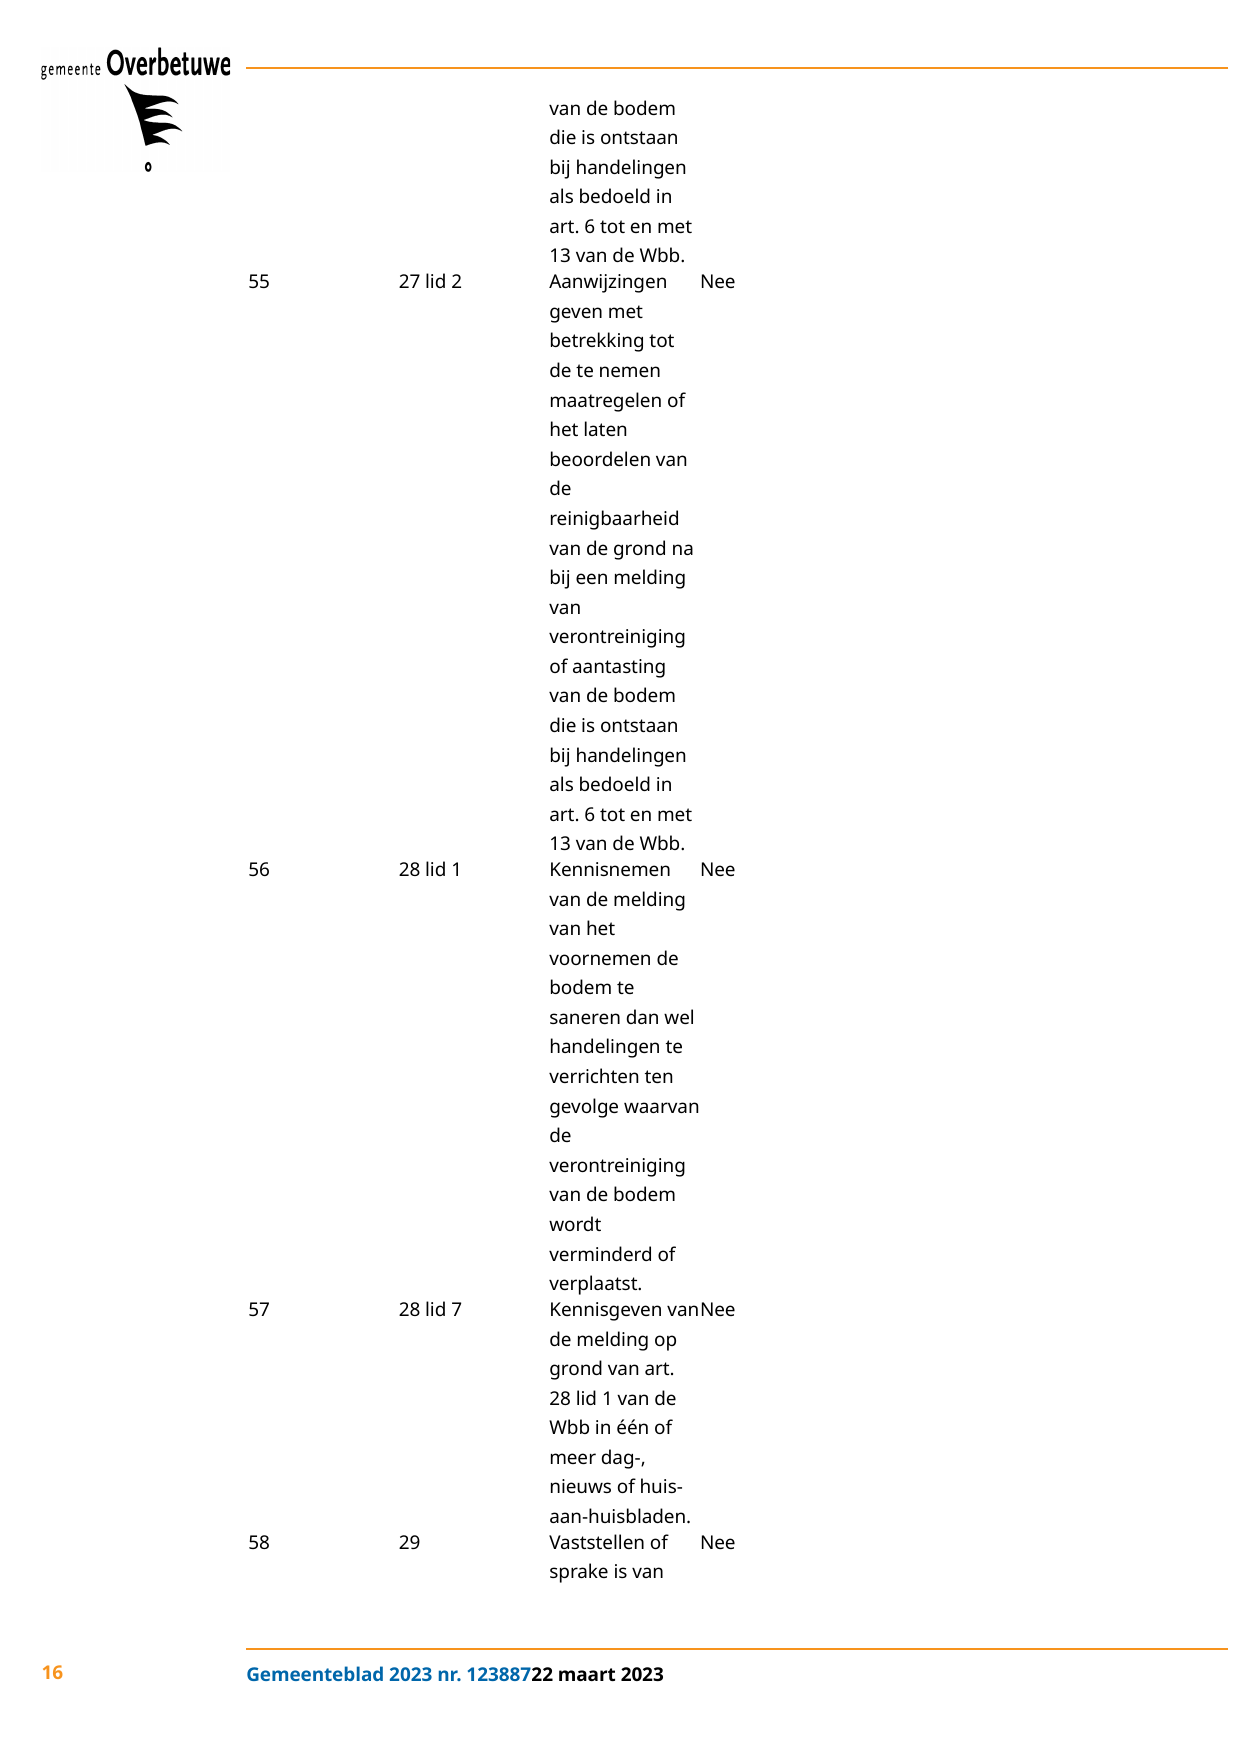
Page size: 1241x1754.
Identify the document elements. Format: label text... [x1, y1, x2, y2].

table_cell van de bodem die is ontstaan bij handelingen als bedoeld in art. 6 tot en met 13 van de Wbb. [549, 95, 700, 268]
table_cell 29 [399, 1529, 549, 1584]
table_cell [248, 95, 398, 268]
table_cell Nee [700, 269, 850, 856]
table_cell Nee [700, 856, 850, 1296]
table_cell 58 [248, 1529, 398, 1584]
table_cell [850, 1529, 1001, 1584]
table_cell 28 lid 7 [399, 1296, 549, 1529]
table_cell 27 lid 2 [399, 269, 549, 856]
table_cell [700, 95, 850, 268]
table_cell [850, 856, 1001, 1296]
table_cell [850, 95, 1001, 268]
table_cell [850, 269, 1001, 856]
table_cell 28 lid 1 [399, 856, 549, 1296]
table_cell 57 [248, 1296, 398, 1529]
table_cell 56 [248, 856, 398, 1296]
table_cell [1001, 269, 1152, 856]
table_cell [850, 1296, 1001, 1529]
table_cell [1001, 95, 1152, 268]
table_cell Vaststellen of sprake is van [549, 1529, 700, 1584]
table_cell [399, 95, 549, 268]
picture [41, 47, 231, 172]
table_cell Nee [700, 1529, 850, 1584]
table_cell Kennisgeven van de melding op grond van art. 28 lid 1 van de Wbb in één of meer dag-, nieuws of huis-aan-huisbladen. [549, 1296, 700, 1529]
table_cell Aanwijzingen geven met betrekking tot de te nemen maatregelen of het laten beoordelen van de reinigbaarheid van de grond na bij een melding van verontreiniging of aantasting van de bodem die is ontstaan bij handelingen als bedoeld in art. 6 tot en met 13 van de Wbb. [549, 269, 700, 856]
table_cell Nee [700, 1296, 850, 1529]
table_cell [1001, 1529, 1152, 1584]
table_cell 55 [248, 269, 398, 856]
table_cell [1001, 1296, 1152, 1529]
table_cell [1001, 856, 1152, 1296]
table_cell Kennisnemen van de melding van het voornemen de bodem te saneren dan wel handelingen te verrichten ten gevolge waarvan de verontreiniging van de bodem wordt verminderd of verplaatst. [549, 856, 700, 1296]
